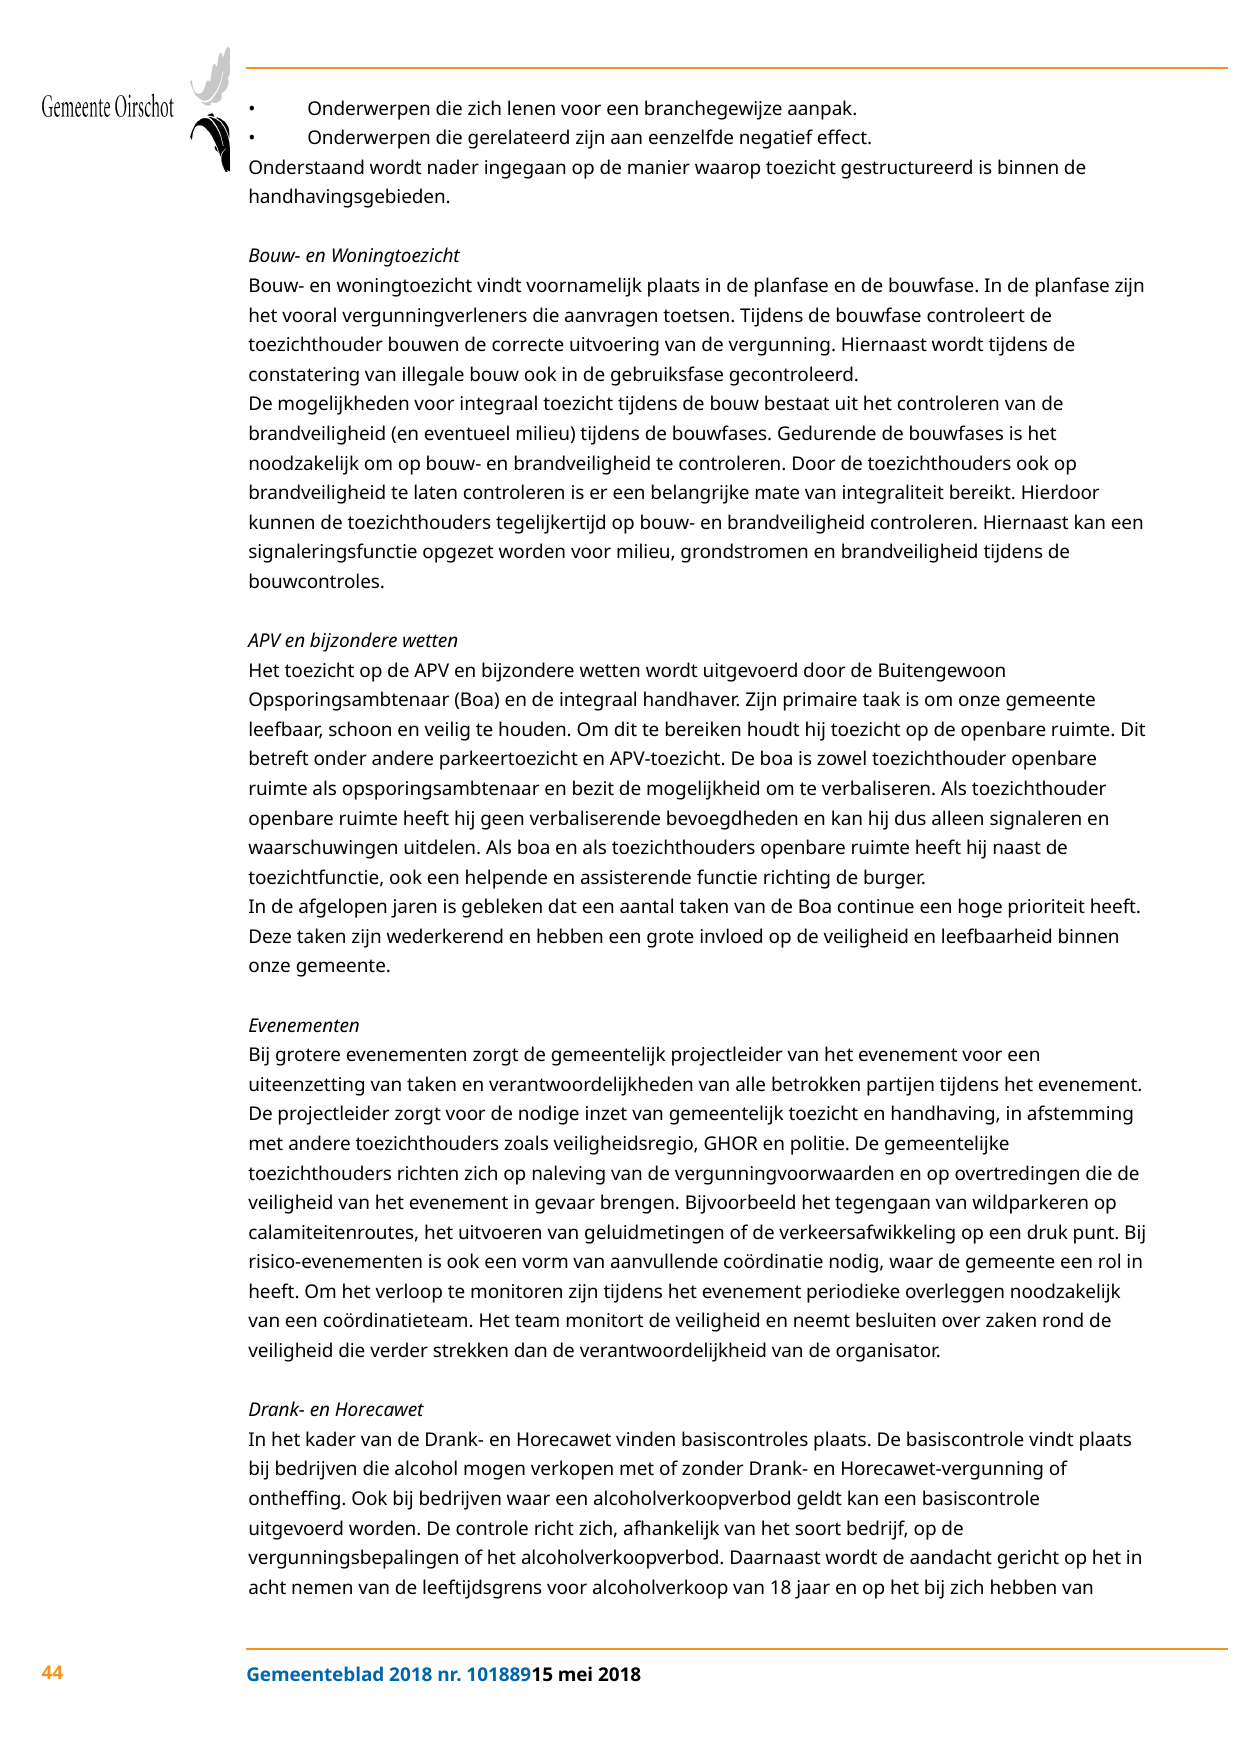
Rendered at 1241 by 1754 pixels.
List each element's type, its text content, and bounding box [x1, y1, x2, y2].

text De mogelijkheden voor integraal toezicht tijdens de bouw bestaat uit het controleren van de brandveiligheid (en eventueel milieu) tijdens de bouwfases. Gedurende de bouwfases is het noodzakelijk om op bouw- en brandveiligheid te controleren. Door de toezichthouders ook op brandveiligheid te laten controleren is er een belangrijke mate van integraliteit bereikt. Hierdoor kunnen de toezichthouders tegelijkertijd op bouw- en brandveiligheid controleren. Hiernaast kan een signaleringsfunctie opgezet worden voor milieu, grondstromen en brandveiligheid tijdens de bouwcontroles. [248, 391, 1152, 594]
text Bouw- en woningtoezicht vindt voornamelijk plaats in de planfase en de bouwfase. In de planfase zijn het vooral vergunningverleners die aanvragen toetsen. Tijdens de bouwfase controleert de toezichthouder bouwen de correcte uitvoering van de vergunning. Hiernaast wordt tijdens de constatering van illegale bouw ook in de gebruiksfase gecontroleerd. [248, 272, 1152, 387]
text APV en bijzondere wetten [248, 627, 1152, 653]
text Het toezicht op de APV en bijzondere wetten wordt uitgevoerd door de Buitengewoon Opsporingsambtenaar (Boa) en de integraal handhaver. Zijn primaire taak is om onze gemeente leefbaar, schoon en veilig te houden. Om dit te bereiken houdt hij toezicht op de openbare ruimte. Dit betreft onder andere parkeertoezicht en APV-toezicht. De boa is zowel toezichthouder openbare ruimte als opsporingsambtenaar en bezit de mogelijkheid om te verbaliseren. Als toezichthouder openbare ruimte heeft hij geen verbaliserende bevoegdheden en kan hij dus alleen signaleren en waarschuwingen uitdelen. Als boa en als toezichthouders openbare ruimte heeft hij naast de toezichtfunctie, ook een helpende en assisterende functie richting de burger. [248, 657, 1152, 890]
text Bouw- en Woningtoezicht [248, 243, 1152, 268]
text Evenementen [248, 1012, 1152, 1038]
text Onderstaand wordt nader ingegaan op de manier waarop toezicht gestructureerd is binnen de handhavingsgebieden. [248, 154, 1152, 209]
text Drank- en Horecawet [248, 1396, 1152, 1422]
text uitgevoerd worden. De controle richt zich, afhankelijk van het soort bedrijf, op de vergunningsbepalingen of het alcoholverkoopverbod. Daarnaast wordt de aandacht gericht op het in acht nemen van de leeftijdsgrens voor alcoholverkoop van 18 jaar en op het bij zich hebben van [248, 1515, 1152, 1600]
text Bij grotere evenementen zorgt de gemeentelijk projectleider van het evenement voor een uiteenzetting van taken en verantwoordelijkheden van alle betrokken partijen tijdens het evenement. De projectleider zorgt voor de nodige inzet van gemeentelijk toezicht en handhaving, in afstemming met andere toezichthouders zoals veiligheidsregio, GHOR en politie. De gemeentelijke toezichthouders richten zich op naleving van de vergunningvoorwaarden en op overtredingen die de veiligheid van het evenement in gevaar brengen. Bijvoorbeeld het tegengaan van wildparkeren op calamiteitenroutes, het uitvoeren van geluidmetingen of de verkeersafwikkeling op een druk punt. Bij risico-evenementen is ook een vorm van aanvullende coördinatie nodig, waar de gemeente een rol in heeft. Om het verloop te monitoren zijn tijdens het evenement periodieke overleggen noodzakelijk van een coördinatieteam. Het team monitort de veiligheid en neemt besluiten over zaken rond de veiligheid die verder strekken dan de verantwoordelijkheid van de organisator. [248, 1041, 1152, 1363]
text In de afgelopen jaren is gebleken dat een aantal taken van de Boa continue een hoge prioriteit heeft. Deze taken zijn wederkerend en hebben een grote invloed op de veiligheid en leefbaarheid binnen onze gemeente. [248, 893, 1152, 978]
list Onderwerpen die gerelateerd zijn aan eenzelfde negatief effect. [248, 124, 1152, 150]
list Onderwerpen die zich lenen voor een branchegewijze aanpak. [248, 95, 1152, 121]
picture [41, 47, 231, 172]
text In het kader van de Drank- en Horecawet vinden basiscontroles plaats. De basiscontrole vindt plaats bij bedrijven die alcohol mogen verkopen met of zonder Drank- en Horecawet-vergunning of ontheffing. Ook bij bedrijven waar een alcoholverkoopverbod geldt kan een basiscontrole [248, 1426, 1152, 1511]
